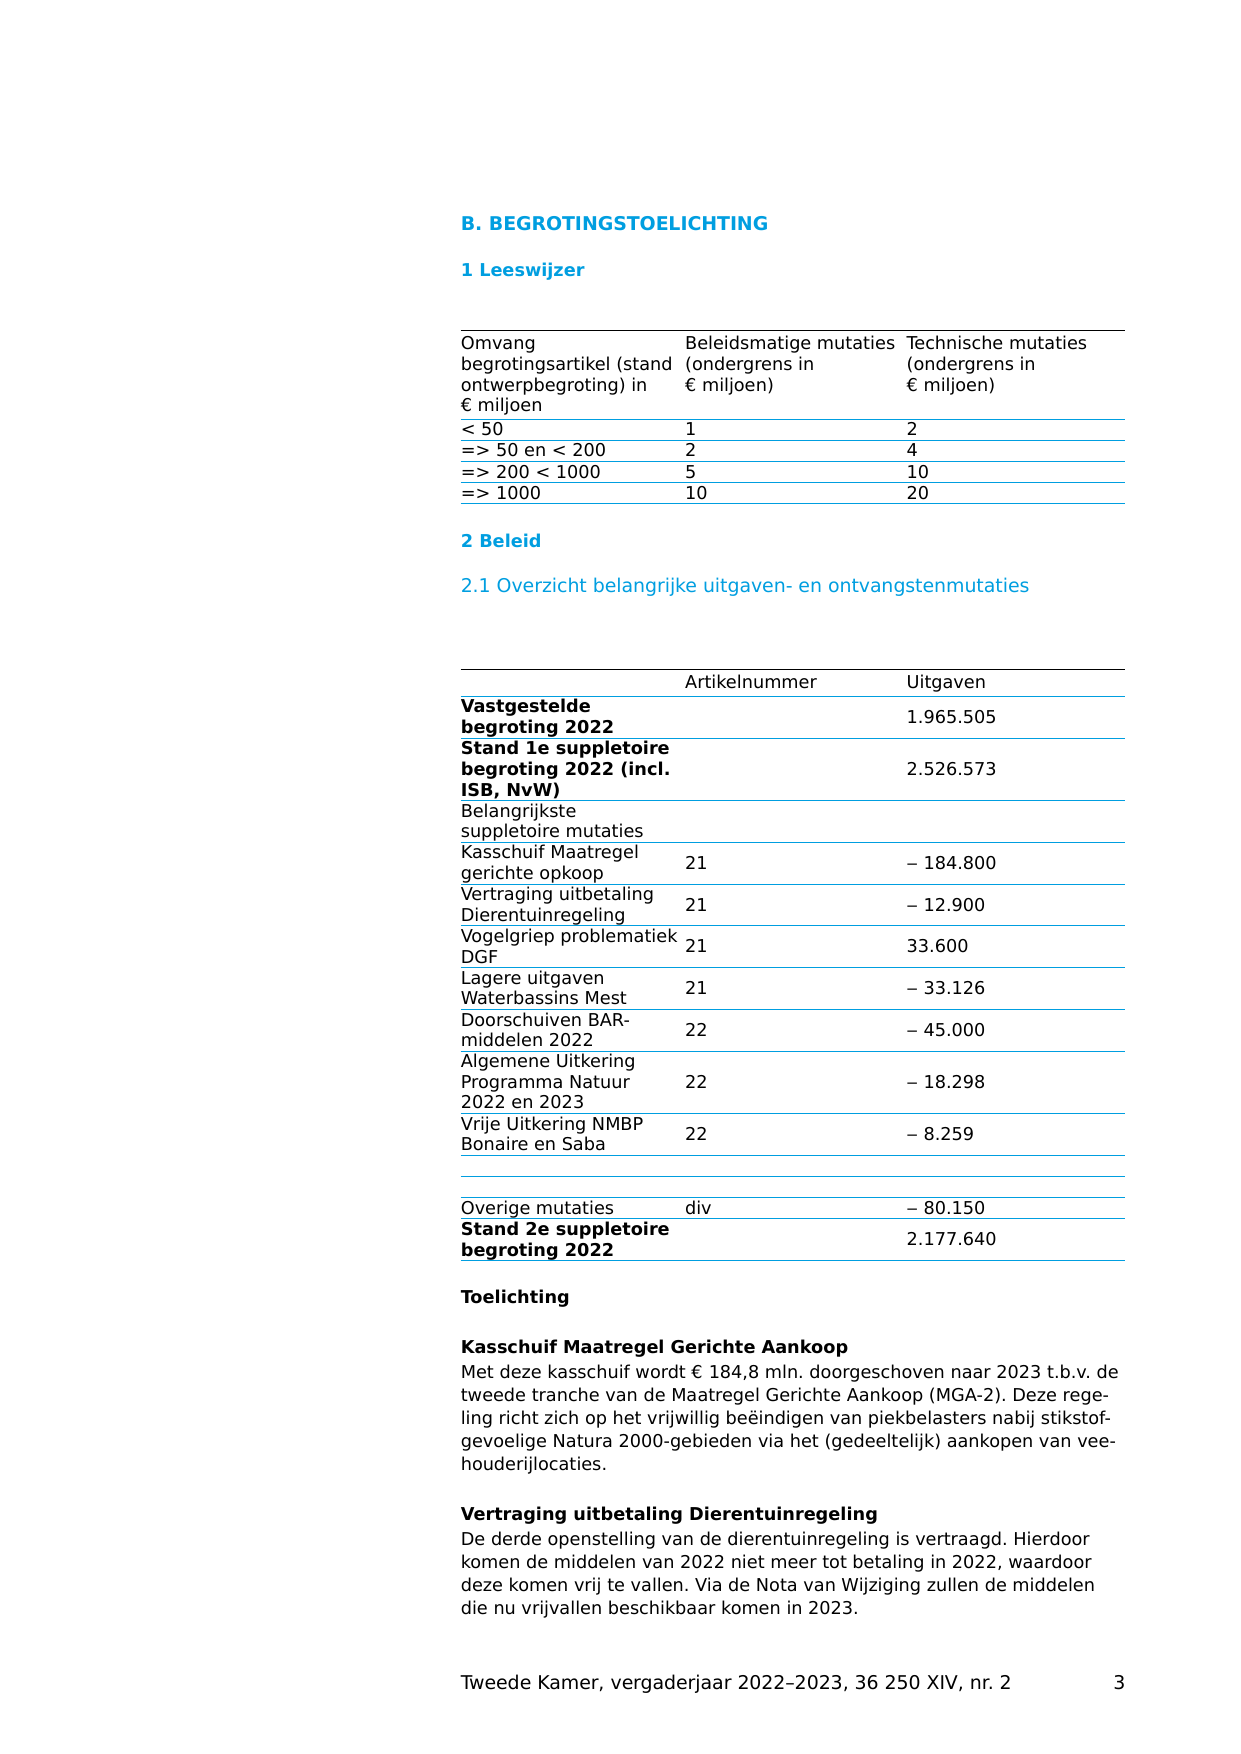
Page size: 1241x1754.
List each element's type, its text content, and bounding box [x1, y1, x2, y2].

table_cell 5 [682, 462, 903, 482]
table_cell 21 [682, 885, 903, 925]
table_cell [461, 1177, 682, 1197]
table_cell [682, 697, 903, 738]
table_cell [682, 1156, 903, 1176]
text Met deze kasschuif wordt € 184,8 mln. doorgeschoven naar 2023 t.b.v. de tweede tranche van de Maatregel Gerichte Aankoop (MGA-2). Deze rege-ling richt zich op het vrijwillig beëindigen van piekbelasters nabij stikstof-gevoelige Natura 2000-gebieden via het (gedeeltelijk) aankopen van vee-houderijlocaties. [461, 1361, 1125, 1475]
table_cell Artikelnummer [682, 670, 903, 696]
table_cell Vrije Uitkering NMBP Bonaire en Saba [461, 1114, 682, 1155]
table_cell ‒ 80.150 [904, 1198, 1125, 1218]
table_cell Doorschuiven BAR-middelen 2022 [461, 1010, 682, 1051]
table_cell [904, 1156, 1125, 1176]
table_cell [682, 1219, 903, 1260]
table_cell 2.526.573 [904, 739, 1125, 800]
table_cell 33.600 [904, 926, 1125, 967]
table_cell Algemene Uitkering Programma Natuur 2022 en 2023 [461, 1052, 682, 1113]
table_header Belangrijkste suppletoire uitgavenmutaties 2022 (Tweede suppletoire begroting) (bedragen x € 1.000) [461, 621, 1125, 669]
text De derde openstelling van de dierentuinregeling is vertraagd. Hierdoor komen de middelen van 2022 niet meer tot betaling in 2022, waardoor deze komen vrij te vallen. Via de Nota van Wijziging zullen de middelen die nu vrijvallen beschikbaar komen in 2023. [461, 1527, 1125, 1619]
title 2 Beleid [461, 529, 1125, 552]
table_cell Kasschuif Maatregel gerichte opkoop [461, 843, 682, 884]
title 1 Leeswijzer [461, 258, 1125, 281]
table_cell ‒ 184.800 [904, 843, 1125, 884]
table_cell 22 [682, 1052, 903, 1113]
table_cell 4 [904, 441, 1125, 461]
table_header Tabel 1 Ondergrenzen conform RBV [461, 305, 1125, 330]
table_cell => 200 < 1000 [461, 462, 682, 482]
table_cell 1.965.505 [904, 697, 1125, 738]
table_cell Lagere uitgaven Waterbassins Mest [461, 968, 682, 1009]
table_cell => 1000 [461, 483, 682, 503]
table_cell div [682, 1198, 903, 1218]
text Toelichting [461, 1286, 1125, 1308]
table_cell Uitgaven [904, 670, 1125, 696]
table_cell 20 [904, 483, 1125, 503]
table_cell 10 [682, 483, 903, 503]
table_cell [682, 739, 903, 800]
title 2.1 Overzicht belangrijke uitgaven- en ontvangstenmutaties [461, 575, 1125, 597]
table_cell 21 [682, 843, 903, 884]
table_cell Overige mutaties [461, 1198, 682, 1218]
table_cell < 50 [461, 420, 682, 440]
table_cell 2 [904, 420, 1125, 440]
table_cell [461, 1156, 682, 1176]
table_cell [904, 801, 1125, 842]
table_cell [682, 801, 903, 842]
table_cell Stand 2e suppletoire begroting 2022 [461, 1219, 682, 1260]
table_cell Vertraging uitbetaling Dierentuinregeling [461, 885, 682, 925]
table_cell 22 [682, 1010, 903, 1051]
table_cell 22 [682, 1114, 903, 1155]
table_cell 10 [904, 462, 1125, 482]
table_cell Vogelgriep problematiek DGF [461, 926, 682, 967]
table_cell Vastgestelde begroting 2022 [461, 697, 682, 738]
table_cell => 50 en < 200 [461, 441, 682, 461]
table_cell [904, 1177, 1125, 1197]
table_cell ‒ 8.259 [904, 1114, 1125, 1155]
table_cell Beleidsmatige mutaties (ondergrens in € miljoen) [682, 331, 903, 419]
title B. BEGROTINGSTOELICHTING [461, 213, 1125, 235]
table_cell Belangrijkste suppletoire mutaties [461, 801, 682, 842]
table_cell Stand 1e suppletoire begroting 2022 (incl. ISB, NvW) [461, 739, 682, 800]
table_cell 2 [682, 441, 903, 461]
table_cell ‒ 18.298 [904, 1052, 1125, 1113]
table_cell 2.177.640 [904, 1219, 1125, 1260]
table_cell 21 [682, 968, 903, 1009]
table_cell ‒ 45.000 [904, 1010, 1125, 1051]
table_cell 21 [682, 926, 903, 967]
text Kasschuif Maatregel Gerichte Aankoop [461, 1336, 1125, 1358]
table_cell 1 [682, 420, 903, 440]
table_cell ‒ 33.126 [904, 968, 1125, 1009]
table_cell ‒ 12.900 [904, 885, 1125, 925]
table_cell Omvang begrotingsartikel (stand ontwerpbegroting) in € miljoen [461, 331, 682, 419]
table_cell [461, 670, 682, 696]
text Vertraging uitbetaling Dierentuinregeling [461, 1502, 1125, 1525]
table_cell [682, 1177, 903, 1197]
table_cell Technische mutaties (ondergrens in € miljoen) [904, 331, 1125, 419]
